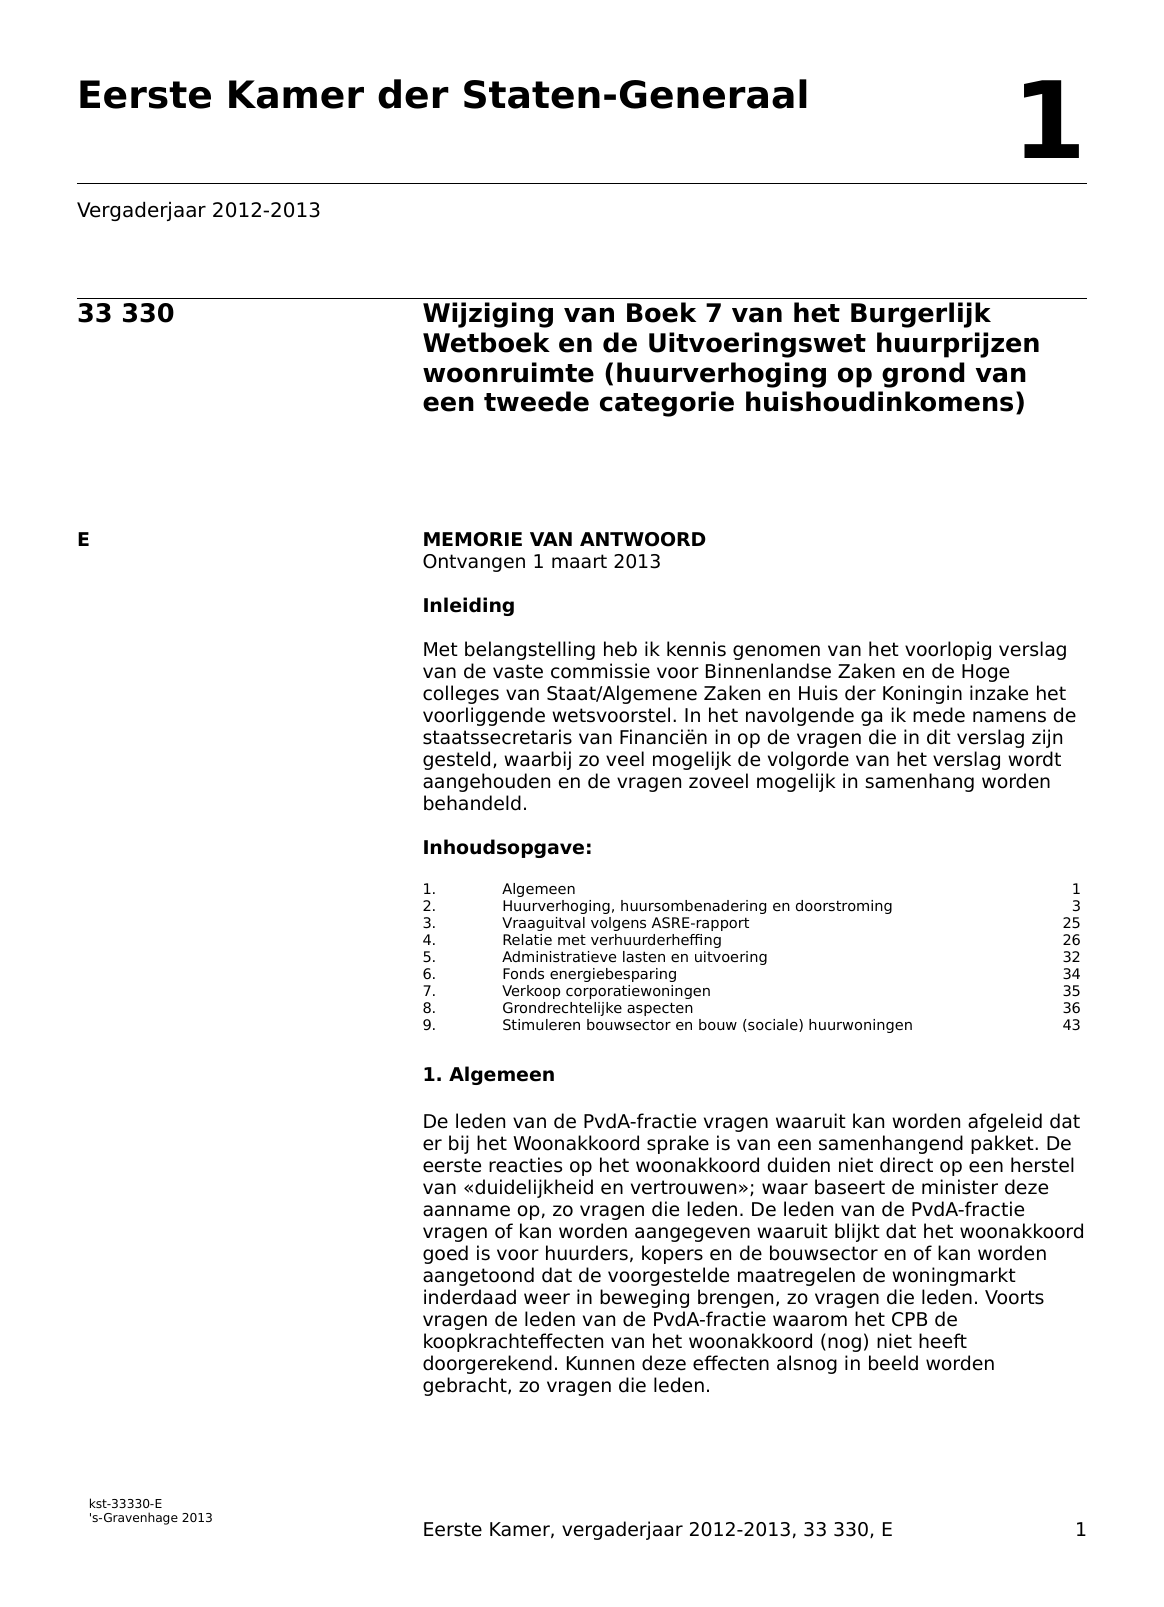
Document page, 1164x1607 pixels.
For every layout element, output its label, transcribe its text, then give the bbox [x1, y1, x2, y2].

table_header 1 [1028, 881, 1087, 898]
text kst-33330-E [88, 1497, 323, 1511]
table_header Eerste Kamer der Staten-Generaal [77, 59, 886, 183]
table_cell 34 [1028, 966, 1087, 983]
text Met belangstelling heb ik kennis genomen van het voorlopig verslag van de vaste commissie voor Binnenlandse Zaken en de Hoge colleges van Staat/Algemene Zaken en Huis der Koningin inzake het voorliggende wetsvoorstel. In het navolgende ga ik mede namens de staatssecretaris van Financiën in op de vragen die in dit verslag zijn gesteld, waarbij zo veel mogelijk de volgorde van het verslag wordt aangehouden en de vragen zoveel mogelijk in samenhang worden behandeld. [422, 639, 1087, 815]
table_cell 2. [422, 898, 496, 915]
table_cell Huurverhoging, huursombenadering en doorstroming [496, 898, 1028, 915]
table_cell 7. [422, 983, 496, 1000]
table_cell Fonds energiebesparing [496, 966, 1028, 983]
table_cell Verkoop corporatiewoningen [496, 983, 1028, 1000]
table_cell 3 [1028, 898, 1087, 915]
table_cell Grondrechtelijke aspecten [496, 1000, 1028, 1017]
table_cell 25 [1028, 915, 1087, 932]
table_cell 8. [422, 1000, 496, 1017]
table_header Algemeen [496, 881, 1028, 898]
subtitle 1. Algemeen [422, 1064, 1087, 1086]
table_cell 35 [1028, 983, 1087, 1000]
table_cell Vergaderjaar 2012-2013 [77, 184, 1087, 298]
table_cell 6. [422, 966, 496, 983]
table_cell 5. [422, 949, 496, 966]
subtitle Inhoudsopgave: [422, 837, 1087, 859]
table_cell Stimuleren bouwsector en bouw (sociale) huurwoningen [496, 1017, 1028, 1034]
table_cell 36 [1028, 1000, 1087, 1017]
subtitle 33 330 Wijziging van Boek 7 van het Burgerlijk Wetboek en de Uitvoeringswet huurprijzen woonruimte (huurverhoging op grond van een tweede categorie huishoudinkomens) [77, 299, 1087, 418]
table_header 1. [422, 881, 496, 898]
table_cell 3. [422, 915, 496, 932]
table_cell Administratieve lasten en uitvoering [496, 949, 1028, 966]
table_cell 43 [1028, 1017, 1087, 1034]
table_cell Vraaguitval volgens ASRE-rapport [496, 915, 1028, 932]
table_cell 9. [422, 1017, 496, 1034]
text Ontvangen 1 maart 2013 [422, 551, 1087, 573]
table_cell 4. [422, 932, 496, 949]
text De leden van de PvdA-fractie vragen waaruit kan worden afgeleid dat er bij het Woonakkoord sprake is van een samenhangend pakket. De eerste reacties op het woonakkoord duiden niet direct op een herstel van «duidelijkheid en vertrouwen»; waar baseert de minister deze aanname op, zo vragen die leden. De leden van de PvdA-fractie vragen of kan worden aangegeven waaruit blijkt dat het woonakkoord goed is voor huurders, kopers en de bouwsector en of kan worden aangetoond dat de voorgestelde maatregelen de woningmarkt inderdaad weer in beweging brengen, zo vragen die leden. Voorts vragen de leden van de PvdA-fractie waarom het CPB de koopkrachteffecten van het woonakkoord (nog) niet heeft doorgerekend. Kunnen deze effecten alsnog in beeld worden gebracht, zo vragen die leden. [422, 1111, 1087, 1396]
subtitle E MEMORIE VAN ANTWOORD [77, 529, 1087, 551]
table_cell 32 [1028, 949, 1087, 966]
table_header 1 [886, 59, 1087, 183]
table_cell Relatie met verhuurderheffing [496, 932, 1028, 949]
subtitle Inleiding [422, 595, 1087, 617]
text 's-Gravenhage 2013 [88, 1511, 323, 1525]
table_cell 26 [1028, 932, 1087, 949]
